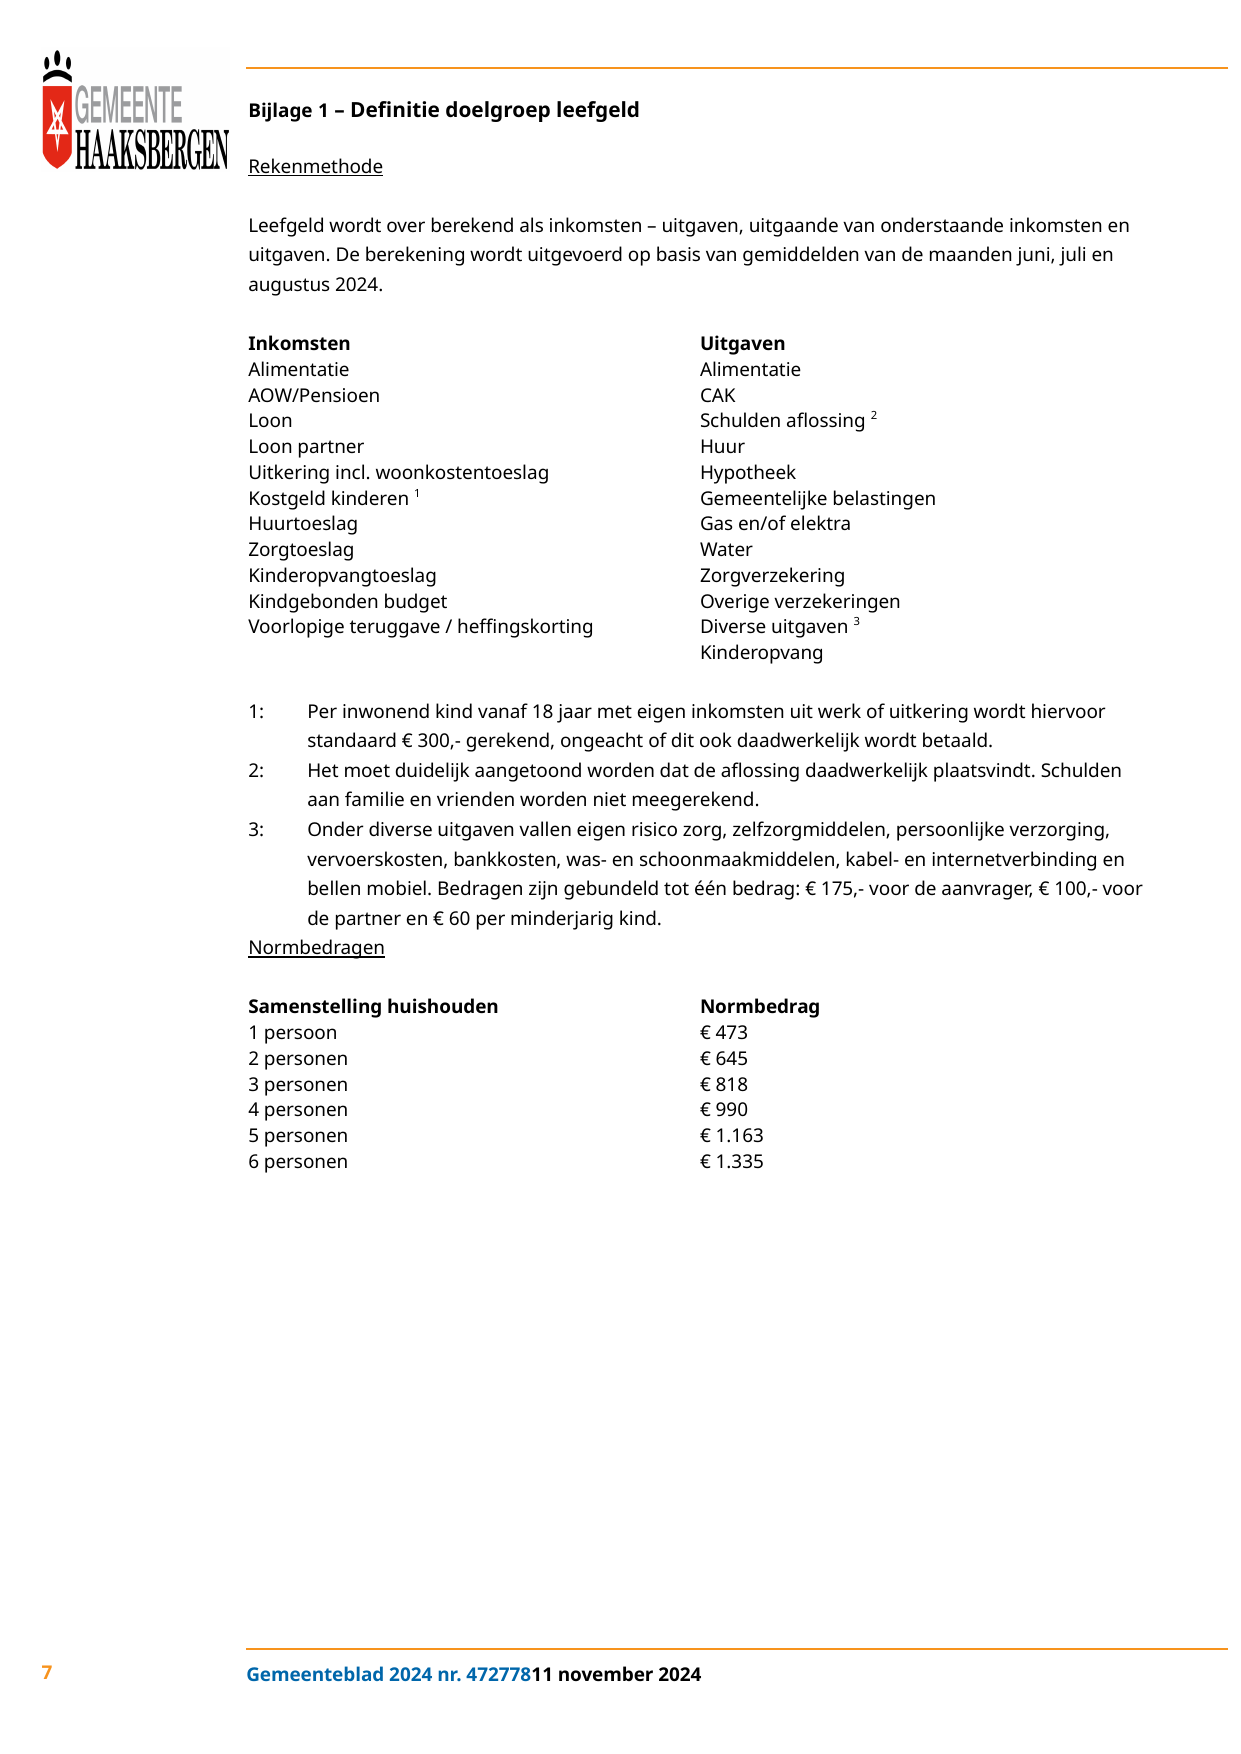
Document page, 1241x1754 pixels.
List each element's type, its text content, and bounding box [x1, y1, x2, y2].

table_header Samenstelling huishouden [248, 994, 700, 1019]
table_cell € 473 [700, 1020, 1152, 1045]
text Bijlage 1 – Definitie doelgroep leefgeld [248, 95, 1152, 123]
table_cell Kostgeld kinderen 1 [248, 485, 700, 511]
table_cell Kinderopvang [700, 639, 1152, 665]
table_cell Zorgverzekering [700, 562, 1152, 588]
table_cell 6 personen [248, 1148, 700, 1174]
table_cell € 990 [700, 1097, 1152, 1122]
table_cell Kindgebonden budget [248, 588, 700, 613]
table_cell Schulden aflossing 2 [700, 408, 1152, 433]
picture [41, 47, 231, 172]
table_cell Gemeentelijke belastingen [700, 485, 1152, 511]
table_cell Alimentatie [248, 356, 700, 382]
table_cell Hypotheek [700, 459, 1152, 485]
text Normbedragen [248, 934, 1152, 960]
table_cell € 1.163 [700, 1123, 1152, 1148]
list Onder diverse uitgaven vallen eigen risico zorg, zelfzorgmiddelen, persoonlijke verzorging, vervoerskosten, bankkosten, was- en schoonmaakmiddelen, kabel- en internetverbinding en bellen mobiel. Bedragen zijn gebundeld tot één bedrag: € 175,- voor de aanvrager, € 100,- voor de partner en € 60 per minderjarig kind. [248, 816, 1152, 931]
list Per inwonend kind vanaf 18 jaar met eigen inkomsten uit werk of uitkering wordt hiervoor standaard € 300,- gerekend, ongeacht of dit ook daadwerkelijk wordt betaald. [248, 698, 1152, 753]
table_header Normbedrag [700, 994, 1152, 1019]
table_cell Loon [248, 408, 700, 433]
table_cell 1 persoon [248, 1020, 700, 1045]
table_cell Diverse uitgaven 3 [700, 614, 1152, 639]
table_cell [248, 639, 700, 665]
table_cell 5 personen [248, 1123, 700, 1148]
table_cell 3 personen [248, 1071, 700, 1097]
table_cell Gas en/of elektra [700, 511, 1152, 536]
table_cell € 1.335 [700, 1148, 1152, 1174]
table_cell € 818 [700, 1071, 1152, 1097]
table_cell Overige verzekeringen [700, 588, 1152, 613]
table_header Inkomsten [248, 331, 700, 356]
table_cell € 645 [700, 1045, 1152, 1071]
table_cell Water [700, 536, 1152, 562]
table_cell Kinderopvangtoeslag [248, 562, 700, 588]
table_cell 2 personen [248, 1045, 700, 1071]
table_cell Huur [700, 434, 1152, 459]
table_cell Loon partner [248, 434, 700, 459]
table_cell AOW/Pensioen [248, 382, 700, 408]
text Rekenmethode [248, 153, 1152, 179]
table_cell Uitkering incl. woonkostentoeslag [248, 459, 700, 485]
table_cell 4 personen [248, 1097, 700, 1122]
table_cell Zorgtoeslag [248, 536, 700, 562]
text Leefgeld wordt over berekend als inkomsten – uitgaven, uitgaande van onderstaande inkomsten en uitgaven. De berekening wordt uitgevoerd op basis van gemiddelden van de maanden juni, juli en augustus 2024. [248, 212, 1152, 297]
table_header Uitgaven [700, 331, 1152, 356]
table_cell CAK [700, 382, 1152, 408]
table_cell Alimentatie [700, 356, 1152, 382]
table_cell Voorlopige teruggave / heffingskorting [248, 614, 700, 639]
list Het moet duidelijk aangetoond worden dat de aflossing daadwerkelijk plaatsvindt. Schulden aan familie en vrienden worden niet meegerekend. [248, 757, 1152, 812]
table_cell Huurtoeslag [248, 511, 700, 536]
